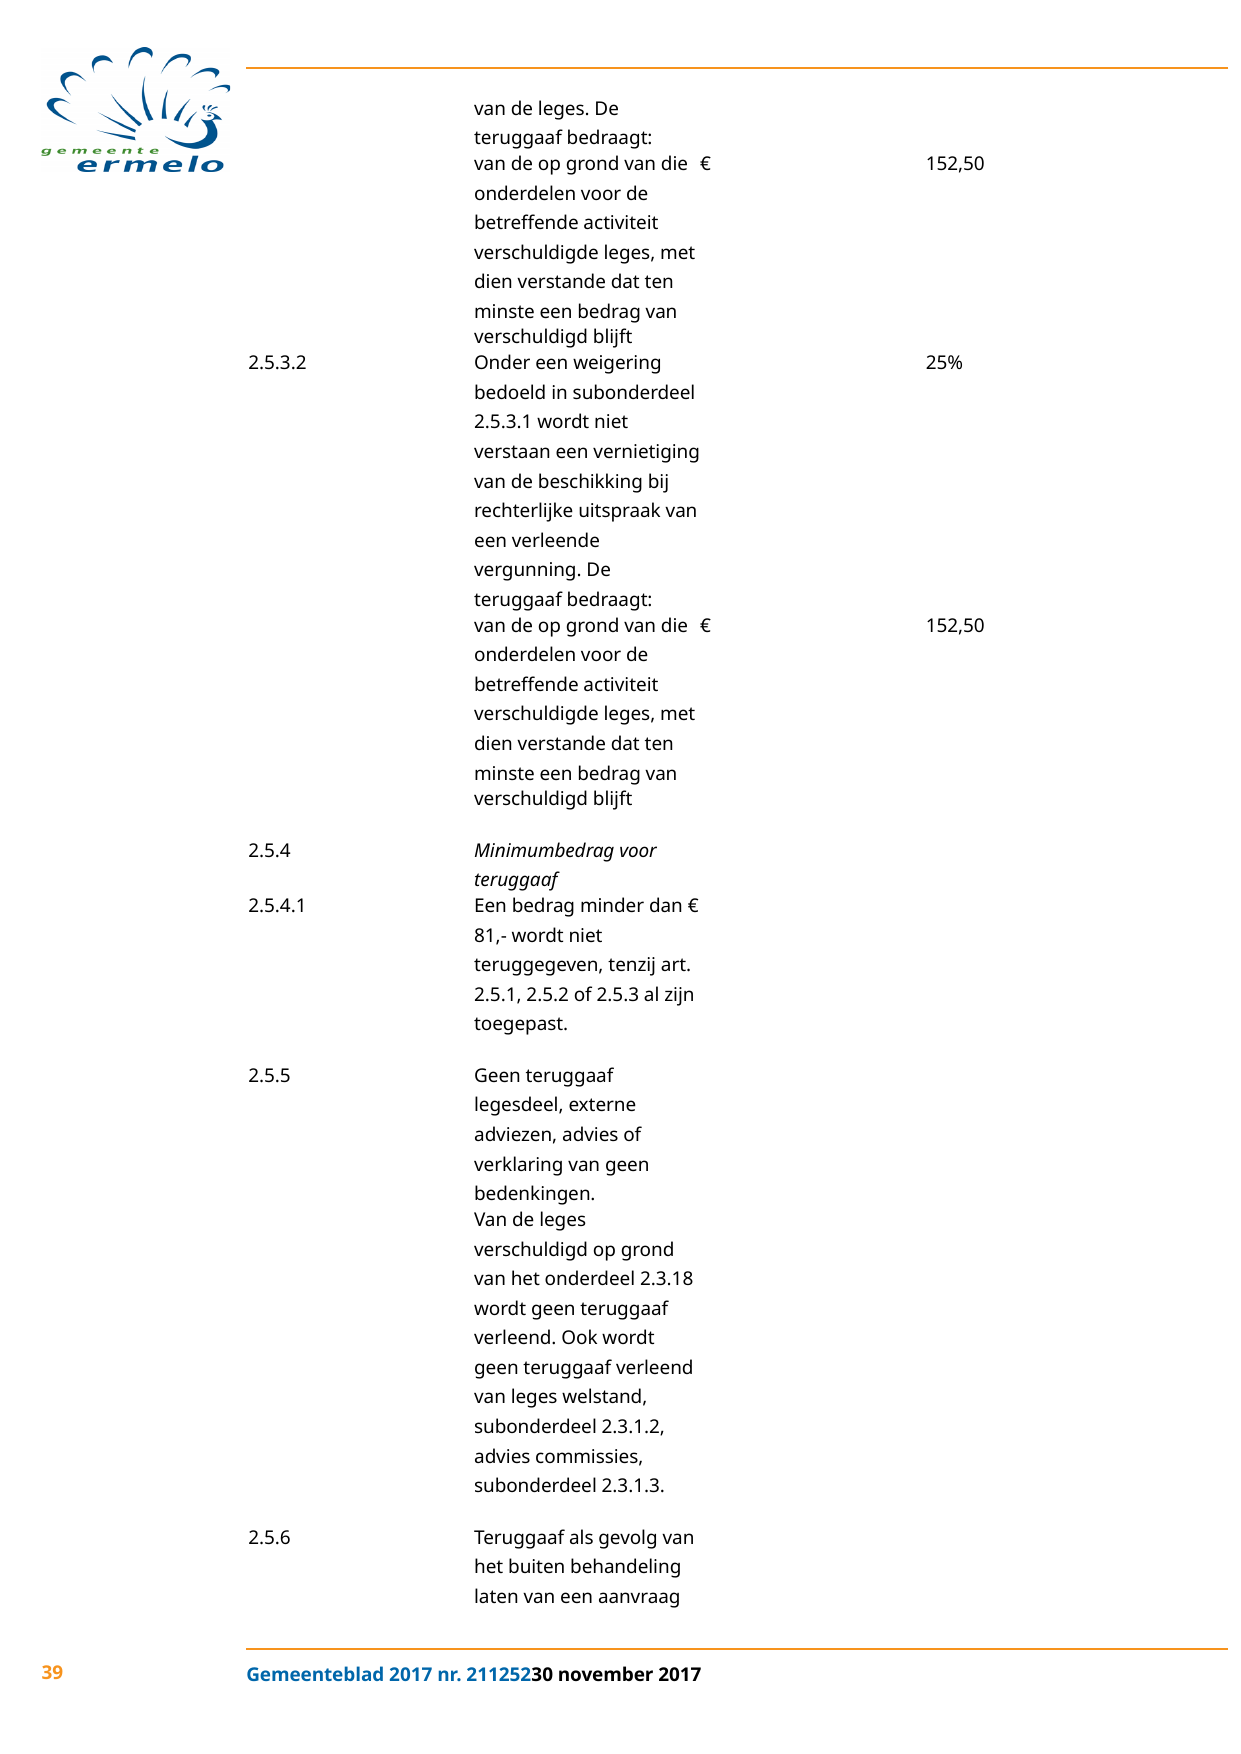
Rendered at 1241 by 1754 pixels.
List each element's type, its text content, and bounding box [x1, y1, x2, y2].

table_cell verschuldigd blijft [474, 786, 700, 811]
table_cell Geen teruggaaf legesdeel, externe adviezen, advies of verklaring van geen bedenkingen. [474, 1062, 700, 1206]
table_cell [926, 1062, 1152, 1206]
table_cell [700, 786, 926, 811]
table_cell [700, 1524, 926, 1609]
table_cell [474, 1498, 700, 1524]
table_cell [248, 1206, 474, 1498]
table_cell 2.5.5 [248, 1062, 474, 1206]
table_cell van de leges. De teruggaaf bedraagt: [474, 95, 700, 150]
table_cell [700, 811, 926, 837]
table_cell [248, 95, 474, 150]
table_cell 25% [926, 350, 1152, 612]
table_cell Teruggaaf als gevolg van het buiten behandeling laten van een aanvraag [474, 1524, 700, 1609]
table_cell [926, 1206, 1152, 1498]
table_cell [248, 1036, 474, 1062]
table_cell [926, 892, 1152, 1036]
table_cell van de op grond van die onderdelen voor de betreffende activiteit verschuldigde leges, met dien verstande dat ten minste een bedrag van [474, 612, 700, 786]
table_cell 2.5.4.1 [248, 892, 474, 1036]
table_cell [926, 837, 1152, 892]
table_cell [248, 150, 474, 324]
table_cell [700, 837, 926, 892]
table_cell Van de leges verschuldigd op grond van het onderdeel 2.3.18 wordt geen teruggaaf verleend. Ook wordt geen teruggaaf verleend van leges welstand, subonderdeel 2.3.1.2, advies commissies, subonderdeel 2.3.1.3. [474, 1206, 700, 1498]
table_cell van de op grond van die onderdelen voor de betreffende activiteit verschuldigde leges, met dien verstande dat ten minste een bedrag van [474, 150, 700, 324]
table_cell [248, 612, 474, 786]
table_cell [248, 324, 474, 349]
table_cell [926, 1498, 1152, 1524]
table_cell Een bedrag minder dan € 81,- wordt niet teruggegeven, tenzij art. 2.5.1, 2.5.2 of 2.5.3 al zijn toegepast. [474, 892, 700, 1036]
table_cell [474, 1036, 700, 1062]
table_cell [700, 1036, 926, 1062]
table_cell [926, 811, 1152, 837]
table_cell 2.5.6 [248, 1524, 474, 1609]
picture [41, 47, 231, 172]
table_cell [248, 786, 474, 811]
table_cell [700, 324, 926, 349]
table_cell Minimumbedrag voor teruggaaf [474, 837, 700, 892]
table_cell [700, 1206, 926, 1498]
table_cell [700, 350, 926, 612]
table_cell [700, 1498, 926, 1524]
table_cell [700, 892, 926, 1036]
table_cell 152,50 [926, 612, 1152, 786]
table_cell verschuldigd blijft [474, 324, 700, 349]
table_cell [248, 1498, 474, 1524]
table_cell [926, 1524, 1152, 1609]
table_cell [474, 811, 700, 837]
table_cell € [700, 150, 926, 324]
table_cell Onder een weigering bedoeld in subonderdeel 2.5.3.1 wordt niet verstaan een vernietiging van de beschikking bij rechterlijke uitspraak van een verleende vergunning. De teruggaaf bedraagt: [474, 350, 700, 612]
table_cell [926, 95, 1152, 150]
table_cell 2.5.4 [248, 837, 474, 892]
table_cell [926, 786, 1152, 811]
table_cell [700, 1062, 926, 1206]
table_cell € [700, 612, 926, 786]
table_cell [926, 324, 1152, 349]
table_cell [248, 811, 474, 837]
table_cell 152,50 [926, 150, 1152, 324]
table_cell 2.5.3.2 [248, 350, 474, 612]
table_cell [926, 1036, 1152, 1062]
table_cell [700, 95, 926, 150]
